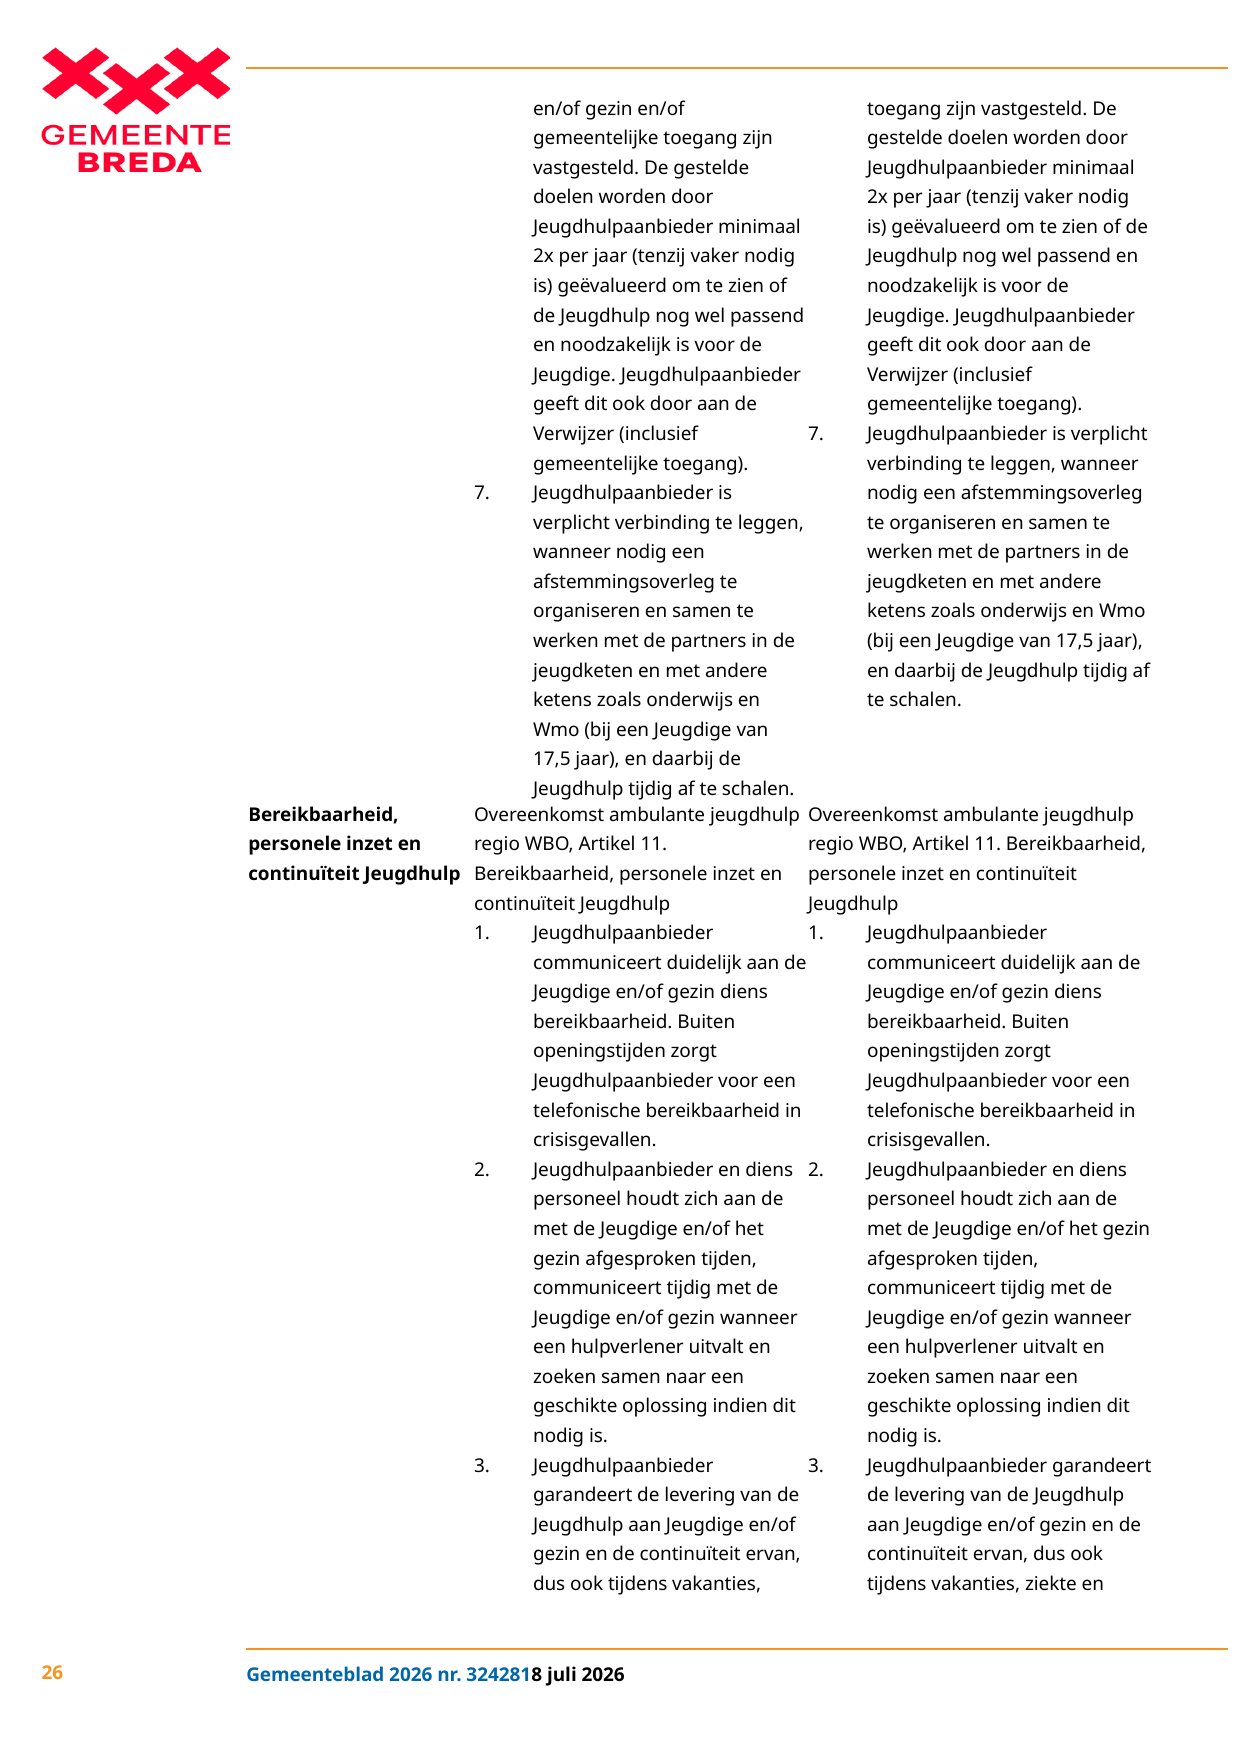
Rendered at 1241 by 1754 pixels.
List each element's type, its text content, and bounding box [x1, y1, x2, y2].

table_cell Bereikbaarheid, personele inzet en continuïteit Jeugdhulp [248, 801, 474, 1596]
table_cell Overeenkomst ambulante jeugdhulp regio WBO, Artikel 11. Bereikbaarheid, personele inzet en continuïteit Jeugdhulp Jeugdhulpaanbieder communiceert duidelijk aan de Jeugdige en/of gezin diens bereikbaarheid. Buiten openingstijden zorgt Jeugdhulpaanbieder voor een telefonische bereikbaarheid in crisisgevallen. Jeugdhulpaanbieder en diens personeel houdt zich aan de met de Jeugdige en/of het gezin afgesproken tijden, communiceert tijdig met de Jeugdige en/of gezin wanneer een hulpverlener uitvalt en zoeken samen naar een geschikte oplossing indien dit nodig is. Jeugdhulpaanbieder garandeert de levering van de Jeugdhulp aan Jeugdige en/of gezin en de continuïteit ervan, dus ook tijdens vakanties, [474, 801, 808, 1596]
table_cell en/of gezin en/of gemeentelijke toegang zijn vastgesteld. De gestelde doelen worden door Jeugdhulpaanbieder minimaal 2x per jaar (tenzij vaker nodig is) geëvalueerd om te zien of de Jeugdhulp nog wel passend en noodzakelijk is voor de Jeugdige. Jeugdhulpaanbieder geeft dit ook door aan de Verwijzer (inclusief gemeentelijke toegang). Jeugdhulpaanbieder is verplicht verbinding te leggen, wanneer nodig een afstemmingsoverleg te organiseren en samen te werken met de partners in de jeugdketen en met andere ketens zoals onderwijs en Wmo (bij een Jeugdige van 17,5 jaar), en daarbij de Jeugdhulp tijdig af te schalen. [474, 95, 808, 801]
picture [41, 47, 231, 172]
table_cell [248, 95, 474, 801]
table_cell toegang zijn vastgesteld. De gestelde doelen worden door Jeugdhulpaanbieder minimaal 2x per jaar (tenzij vaker nodig is) geëvalueerd om te zien of de Jeugdhulp nog wel passend en noodzakelijk is voor de Jeugdige. Jeugdhulpaanbieder geeft dit ook door aan de Verwijzer (inclusief gemeentelijke toegang). Jeugdhulpaanbieder is verplicht verbinding te leggen, wanneer nodig een afstemmingsoverleg te organiseren en samen te werken met de partners in de jeugdketen en met andere ketens zoals onderwijs en Wmo (bij een Jeugdige van 17,5 jaar), en daarbij de Jeugdhulp tijdig af te schalen. [808, 95, 1152, 801]
table_cell Overeenkomst ambulante jeugdhulp regio WBO, Artikel 11. Bereikbaarheid, personele inzet en continuïteit Jeugdhulp Jeugdhulpaanbieder communiceert duidelijk aan de Jeugdige en/of gezin diens bereikbaarheid. Buiten openingstijden zorgt Jeugdhulpaanbieder voor een telefonische bereikbaarheid in crisisgevallen. Jeugdhulpaanbieder en diens personeel houdt zich aan de met de Jeugdige en/of het gezin afgesproken tijden, communiceert tijdig met de Jeugdige en/of gezin wanneer een hulpverlener uitvalt en zoeken samen naar een geschikte oplossing indien dit nodig is. Jeugdhulpaanbieder garandeert de levering van de Jeugdhulp aan Jeugdige en/of gezin en de continuïteit ervan, dus ook tijdens vakanties, ziekte en [808, 801, 1152, 1596]
